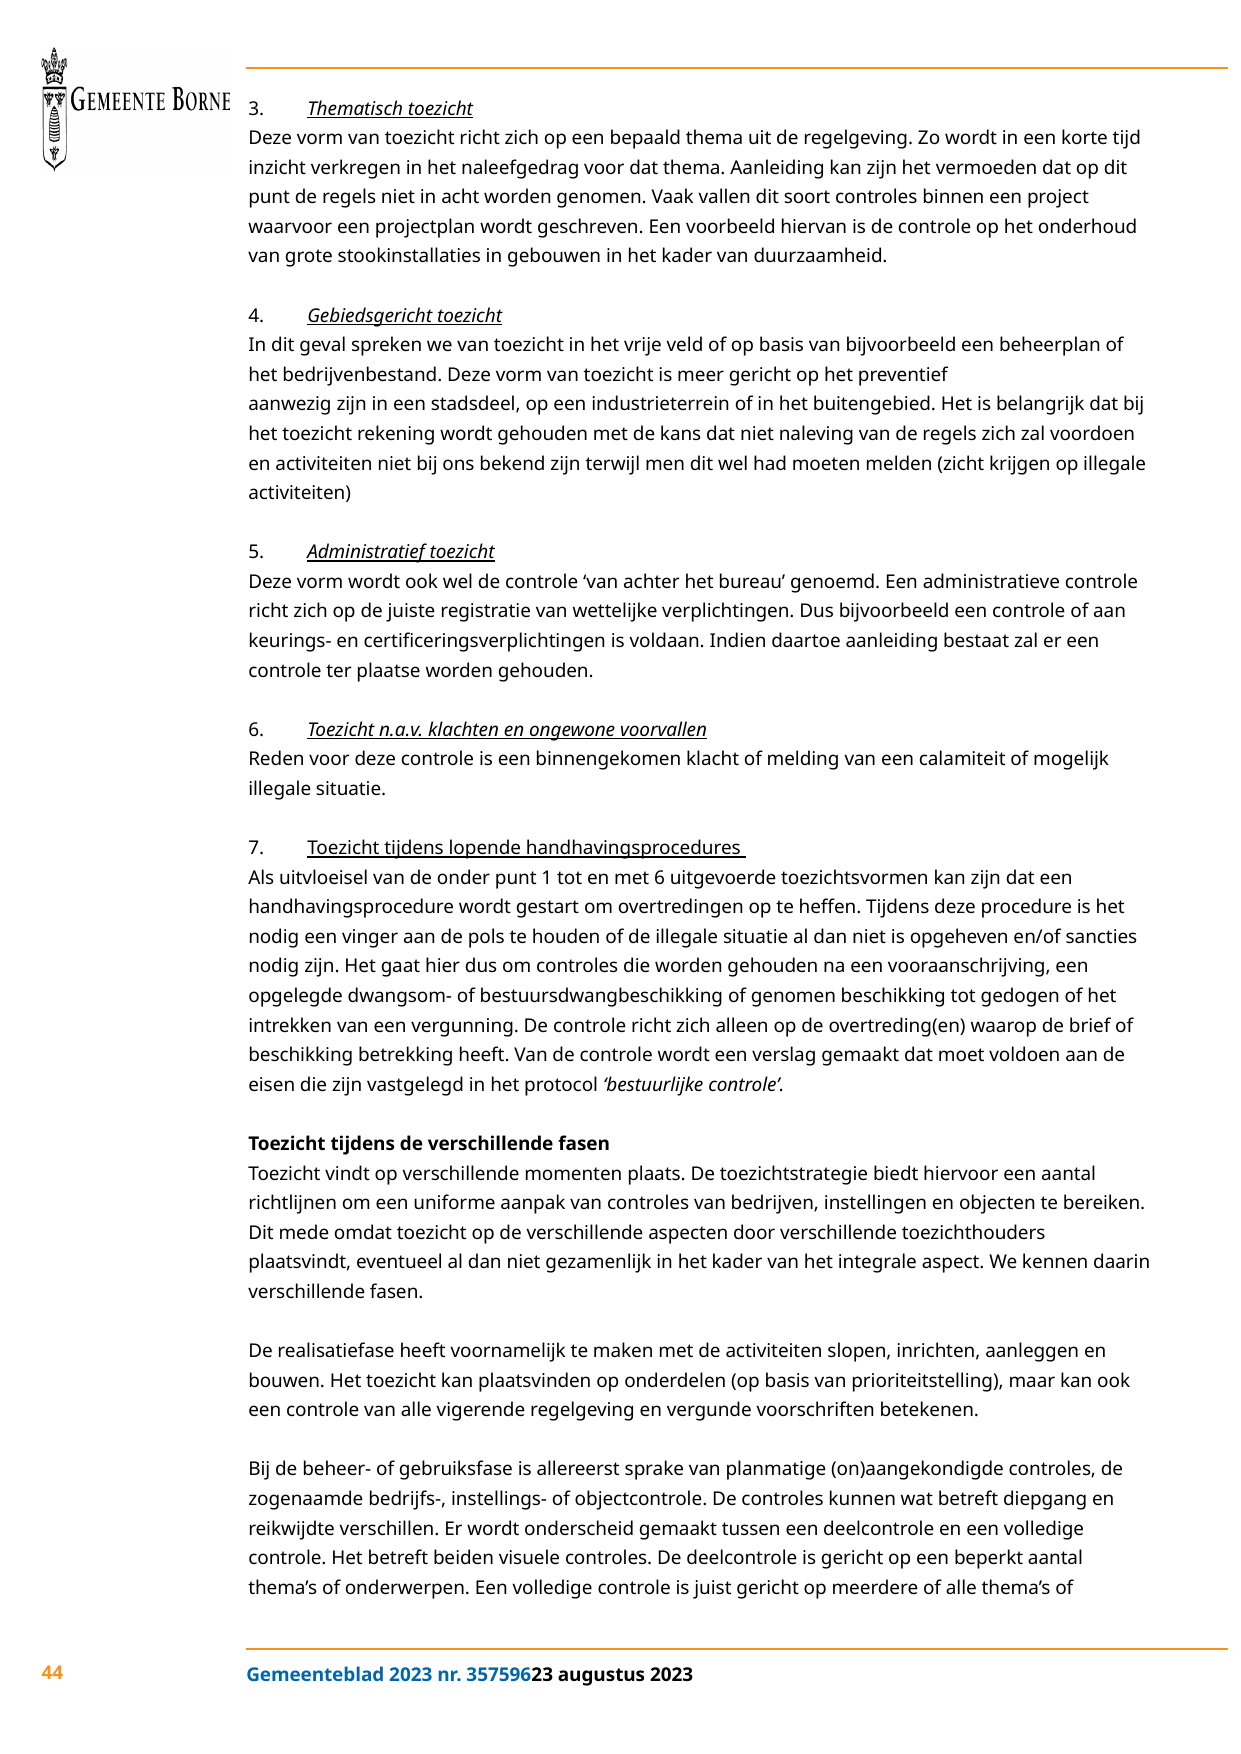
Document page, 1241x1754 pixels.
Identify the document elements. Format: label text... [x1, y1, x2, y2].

list Toezicht n.a.v. klachten en ongewone voorvallen [248, 716, 1152, 742]
picture [41, 47, 231, 172]
list Gebiedsgericht toezicht [248, 302, 1152, 328]
text Bij de beheer- of gebruiksfase is allereerst sprake van planmatige (on)aangekondigde controles, de zogenaamde bedrijfs-, instellings- of objectcontrole. De controles kunnen wat betreft diepgang en reikwijdte verschillen. Er wordt onderscheid gemaakt tussen een deelcontrole en een volledige controle. Het betreft beiden visuele controles. De deelcontrole is gericht op een beperkt aantal thema’s of onderwerpen. Een volledige controle is juist gericht op meerdere of alle thema’s of [248, 1456, 1152, 1600]
text In dit geval spreken we van toezicht in het vrije veld of op basis van bijvoorbeeld een beheerplan of het bedrijvenbestand. Deze vorm van toezicht is meer gericht op het preventief [248, 331, 1152, 387]
text Reden voor deze controle is een binnengekomen klacht of melding van een calamiteit of mogelijk illegale situatie. [248, 746, 1152, 801]
list Administratief toezicht [248, 538, 1152, 564]
text Deze vorm van toezicht richt zich op een bepaald thema uit de regelgeving. Zo wordt in een korte tijd inzicht verkregen in het naleefgedrag voor dat thema. Aanleiding kan zijn het vermoeden dat op dit punt de regels niet in acht worden genomen. Vaak vallen dit soort controles binnen een project waarvoor een projectplan wordt geschreven. Een voorbeeld hiervan is de controle op het onderhoud van grote stookinstallaties in gebouwen in het kader van duurzaamheid. [248, 124, 1152, 268]
text Deze vorm wordt ook wel de controle ‘van achter het bureau’ genoemd. Een administratieve controle richt zich op de juiste registratie van wettelijke verplichtingen. Dus bijvoorbeeld een controle of aan keurings- en certificeringsverplichtingen is voldaan. Indien daartoe aanleiding bestaat zal er een controle ter plaatse worden gehouden. [248, 568, 1152, 683]
text aanwezig zijn in een stadsdeel, op een industrieterrein of in het buitengebied. Het is belangrijk dat bij het toezicht rekening wordt gehouden met de kans dat niet naleving van de regels zich zal voordoen en activiteiten niet bij ons bekend zijn terwijl men dit wel had moeten melden (zicht krijgen op illegale activiteiten) [248, 391, 1152, 505]
list Toezicht tijdens lopende handhavingsprocedures [248, 834, 1152, 860]
list Thematisch toezicht [248, 95, 1152, 121]
text Toezicht vindt op verschillende momenten plaats. De toezichtstrategie biedt hiervoor een aantal richtlijnen om een uniforme aanpak van controles van bedrijven, instellingen en objecten te bereiken. Dit mede omdat toezicht op de verschillende aspecten door verschillende toezichthouders plaatsvindt, eventueel al dan niet gezamenlijk in het kader van het integrale aspect. We kennen daarin verschillende fasen. [248, 1160, 1152, 1304]
text Als uitvloeisel van de onder punt 1 tot en met 6 uitgevoerde toezichtsvormen kan zijn dat een handhavingsprocedure wordt gestart om overtredingen op te heffen. Tijdens deze procedure is het nodig een vinger aan de pols te houden of de illegale situatie al dan niet is opgeheven en/of sancties nodig zijn. Het gaat hier dus om controles die worden gehouden na een vooraanschrijving, een opgelegde dwangsom- of bestuursdwangbeschikking of genomen beschikking tot gedogen of het intrekken van een vergunning. De controle richt zich alleen op de overtreding(en) waarop de brief of beschikking betrekking heeft. Van de controle wordt een verslag gemaakt dat moet voldoen aan de eisen die zijn vastgelegd in het protocol ‘bestuurlijke controle’. [248, 864, 1152, 1097]
text Toezicht tijdens de verschillende fasen [248, 1130, 1152, 1156]
text De realisatiefase heeft voornamelijk te maken met de activiteiten slopen, inrichten, aanleggen en bouwen. Het toezicht kan plaatsvinden op onderdelen (op basis van prioriteitstelling), maar kan ook een controle van alle vigerende regelgeving en vergunde voorschriften betekenen. [248, 1337, 1152, 1422]
